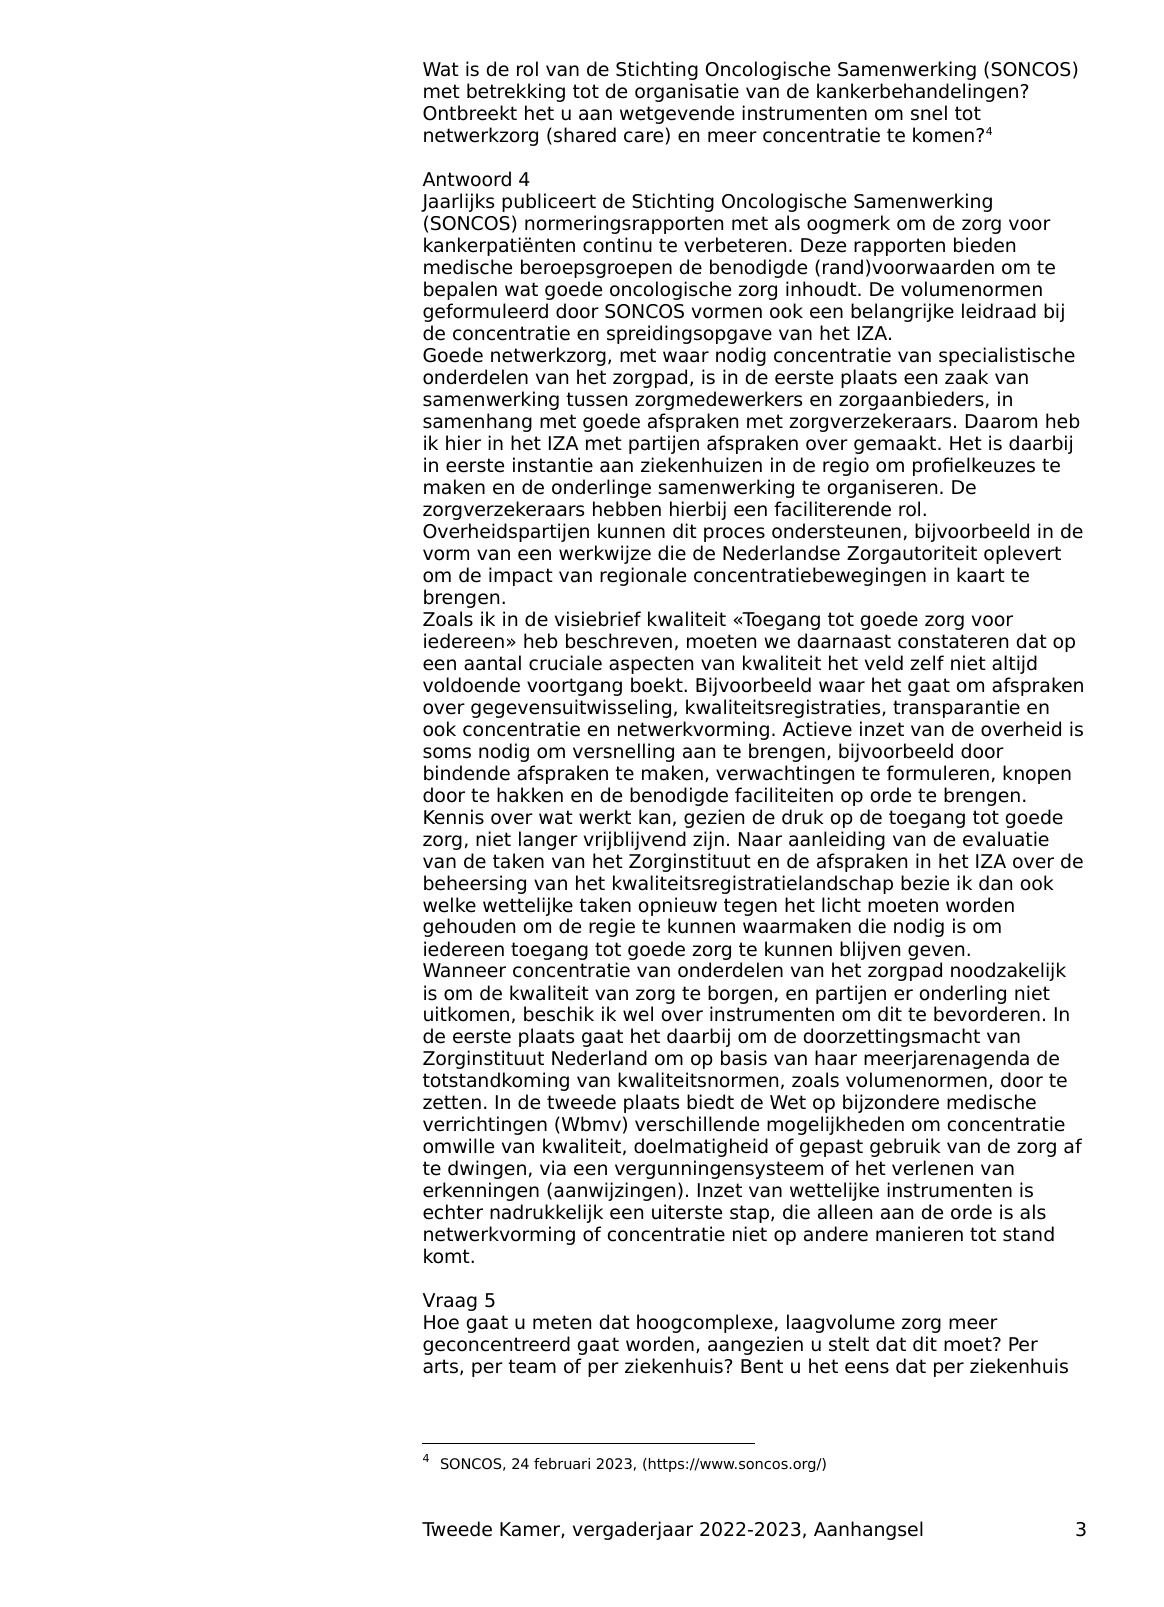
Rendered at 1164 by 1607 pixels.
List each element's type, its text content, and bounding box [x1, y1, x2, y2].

text Zoals ik in de visiebrief kwaliteit «Toegang tot goede zorg voor iedereen» heb beschreven, moeten we daarnaast constateren dat op een aantal cruciale aspecten van kwaliteit het veld zelf niet altijd voldoende voortgang boekt. Bijvoorbeeld waar het gaat om afspraken over gegevensuitwisseling, kwaliteitsregistraties, transparantie en ook concentratie en netwerkvorming. Actieve inzet van de overheid is soms nodig om versnelling aan te brengen, bijvoorbeeld door bindende afspraken te maken, verwachtingen te formuleren, knopen door te hakken en de benodigde faciliteiten op orde te brengen. Kennis over wat werkt kan, gezien de druk op de toegang tot goede zorg, niet langer vrijblijvend zijn. Naar aanleiding van de evaluatie van de taken van het Zorginstituut en de afspraken in het IZA over de beheersing van het kwaliteitsregistratielandschap bezie ik dan ook welke wettelijke taken opnieuw tegen het licht moeten worden gehouden om de regie te kunnen waarmaken die nodig is om iedereen toegang tot goede zorg te kunnen blijven geven. [422, 609, 1087, 960]
text Jaarlijks publiceert de Stichting Oncologische Samenwerking (SONCOS) normeringsrapporten met als oogmerk om de zorg voor kankerpatiënten continu te verbeteren. Deze rapporten bieden medische beroepsgroepen de benodigde (rand)voorwaarden om te bepalen wat goede oncologische zorg inhoudt. De volumenormen geformuleerd door SONCOS vormen ook een belangrijke leidraad bij de concentratie en spreidingsopgave van het IZA. [422, 191, 1087, 345]
text Antwoord 4 [422, 169, 1087, 191]
text Wanneer concentratie van onderdelen van het zorgpad noodzakelijk is om de kwaliteit van zorg te borgen, en partijen er onderling niet uitkomen, beschik ik wel over instrumenten om dit te bevorderen. In de eerste plaats gaat het daarbij om de doorzettingsmacht van Zorginstituut Nederland om op basis van haar meerjarenagenda de totstandkoming van kwaliteitsnormen, zoals volumenormen, door te zetten. In de tweede plaats biedt de Wet op bijzondere medische verrichtingen (Wbmv) verschillende mogelijkheden om concentratie omwille van kwaliteit, doelmatigheid of gepast gebruik van de zorg af te dwingen, via een vergunningensysteem of het verlenen van erkenningen (aanwijzingen). Inzet van wettelijke instrumenten is echter nadrukkelijk een uiterste stap, die alleen aan de orde is als netwerkvorming of concentratie niet op andere manieren tot stand komt. [422, 960, 1087, 1268]
text Hoe gaat u meten dat hoogcomplexe, laagvolume zorg meer geconcentreerd gaat worden, aangezien u stelt dat dit moet? Per arts, per team of per ziekenhuis? Bent u het eens dat per ziekenhuis [422, 1312, 1087, 1378]
text Goede netwerkzorg, met waar nodig concentratie van specialistische onderdelen van het zorgpad, is in de eerste plaats een zaak van samenwerking tussen zorgmedewerkers en zorgaanbieders, in samenhang met goede afspraken met zorgverzekeraars. Daarom heb ik hier in het IZA met partijen afspraken over gemaakt. Het is daarbij in eerste instantie aan ziekenhuizen in de regio om profielkeuzes te maken en de onderlinge samenwerking te organiseren. De zorgverzekeraars hebben hierbij een faciliterende rol. Overheidspartijen kunnen dit proces ondersteunen, bijvoorbeeld in de vorm van een werkwijze die de Nederlandse Zorgautoriteit oplevert om de impact van regionale concentratiebewegingen in kaart te brengen. [422, 345, 1087, 609]
text SONCOS, 24 februari 2023, (https://www.soncos.org/) [422, 1452, 1087, 1474]
text Vraag 5 [422, 1290, 1087, 1312]
text Wat is de rol van de Stichting Oncologische Samenwerking (SONCOS) met betrekking tot de organisatie van de kankerbehandelingen? Ontbreekt het u aan wetgevende instrumenten om snel tot netwerkzorg (shared care) en meer concentratie te komen? [422, 59, 1087, 147]
